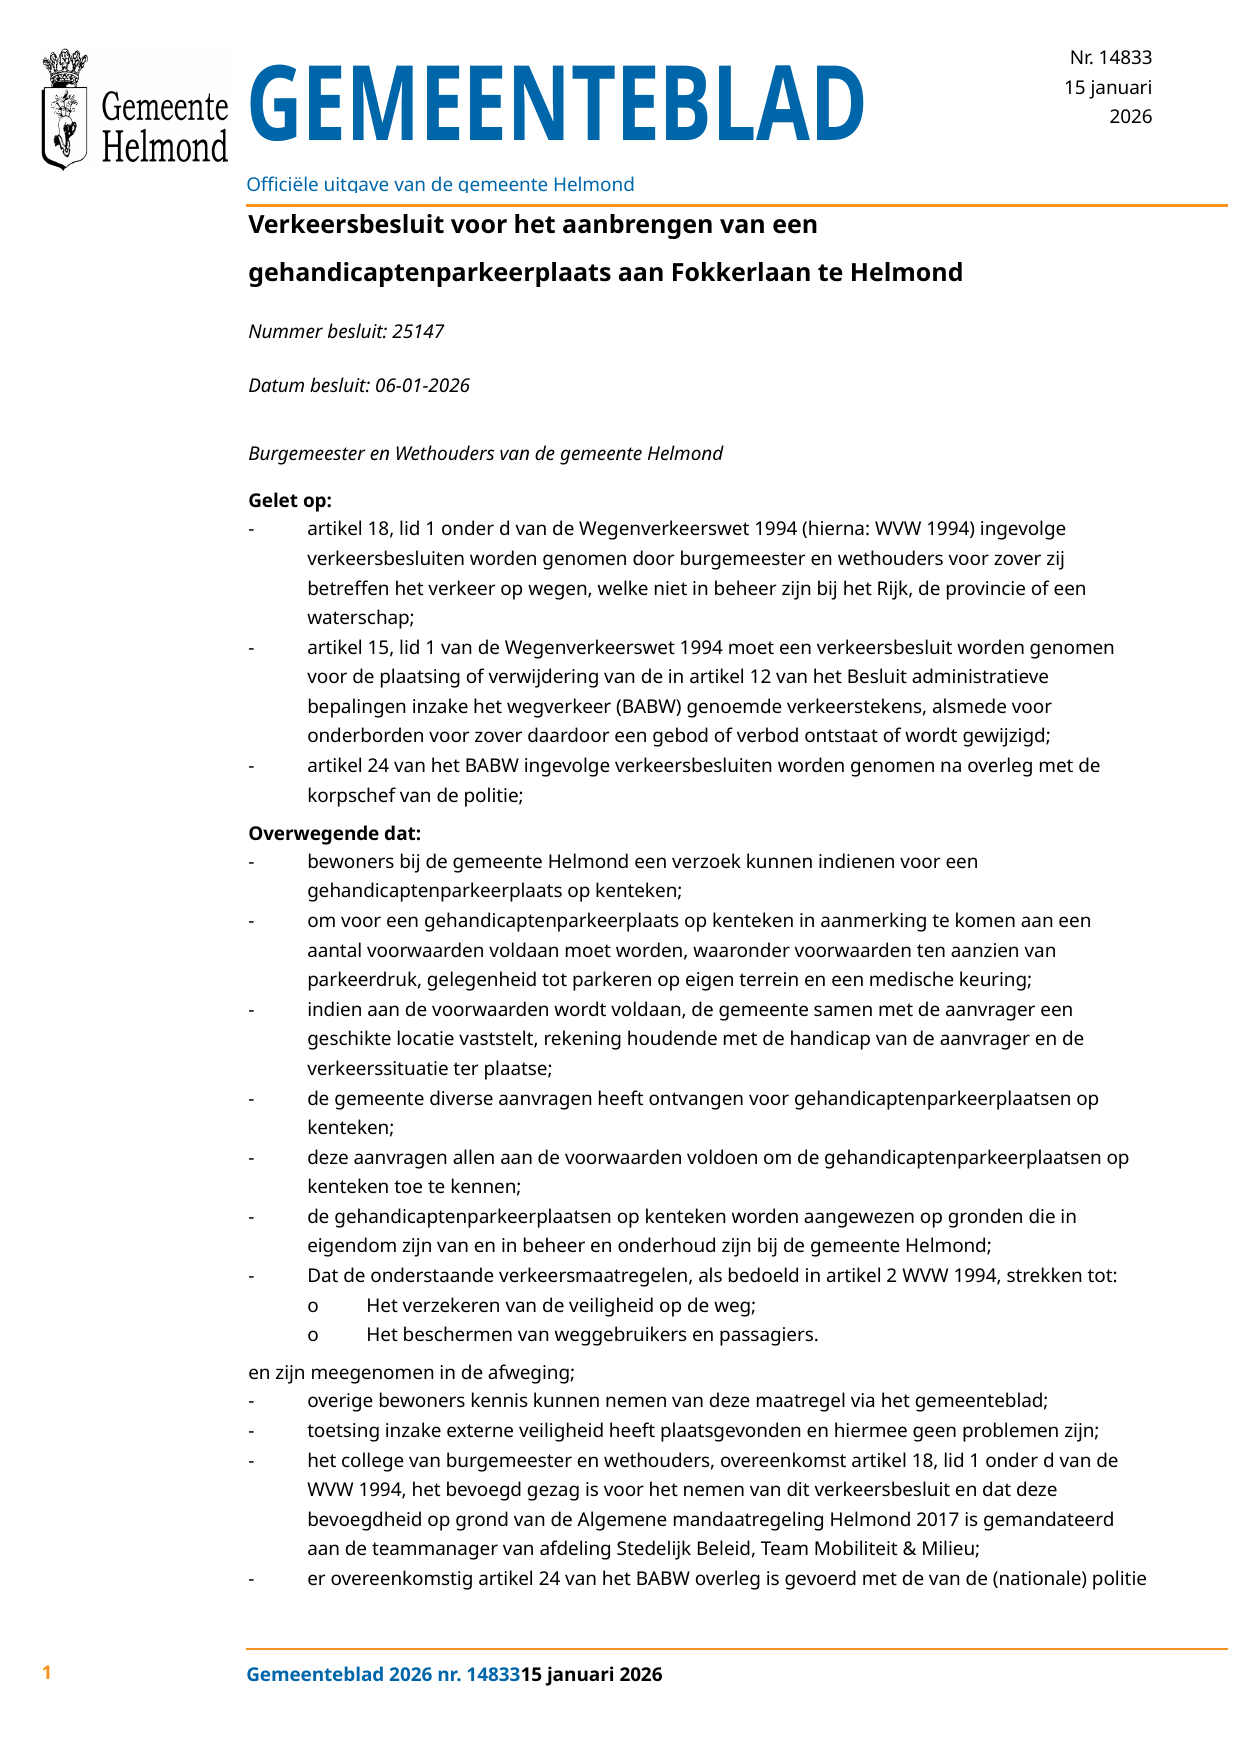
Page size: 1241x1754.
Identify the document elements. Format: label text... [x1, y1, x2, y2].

text Gelet op: [248, 487, 1152, 513]
list Het beschermen van weggebruikers en passagiers. [307, 1321, 1152, 1347]
list overige bewoners kennis kunnen nemen van deze maatregel via het gemeenteblad; [248, 1388, 1152, 1413]
list indien aan de voorwaarden wordt voldaan, de gemeente samen met de aanvrager een geschikte locatie vaststelt, rekening houdende met de handicap van de aanvrager en de verkeerssituatie ter plaatse; [248, 996, 1152, 1081]
text Burgemeester en Wethouders van de gemeente Helmond [248, 440, 1152, 465]
list Het verzekeren van de veiligheid op de weg; [307, 1292, 1152, 1318]
list het college van burgemeester en wethouders, overeenkomst artikel 18, lid 1 onder d van de WVW 1994, het bevoegd gezag is voor het nemen van dit verkeersbesluit en dat deze bevoegdheid op grond van de Algemene mandaatregeling Helmond 2017 is gemandateerd aan de teammanager van afdeling Stedelijk Beleid, Team Mobiliteit & Milieu; [248, 1447, 1152, 1561]
text Verkeersbesluit voor het aanbrengen van een gehandicaptenparkeerplaats aan Fokkerlaan te Helmond [248, 207, 1152, 288]
list artikel 18, lid 1 onder d van de Wegenverkeerswet 1994 (hierna: WVW 1994) ingevolge verkeersbesluiten worden genomen door burgemeester en wethouders voor zover zij betreffen het verkeer op wegen, welke niet in beheer zijn bij het Rijk, de provincie of een waterschap; [248, 516, 1152, 630]
list de gehandicaptenparkeerplaatsen op kenteken worden aangewezen op gronden die in eigendom zijn van en in beheer en onderhoud zijn bij de gemeente Helmond; [248, 1203, 1152, 1258]
text en zijn meegenomen in de afweging; [248, 1359, 1152, 1385]
text Nummer besluit: 25147 [248, 318, 1152, 344]
list toetsing inzake externe veiligheid heeft plaatsgevonden en hiermee geen problemen zijn; [248, 1417, 1152, 1443]
list artikel 15, lid 1 van de Wegenverkeerswet 1994 moet een verkeersbesluit worden genomen voor de plaatsing of verwijdering van de in artikel 12 van het Besluit administratieve bepalingen inzake het wegverkeer (BABW) genoemde verkeerstekens, alsmede voor onderborden voor zover daardoor een gebod of verbod ontstaat of wordt gewijzigd; [248, 634, 1152, 748]
list artikel 24 van het BABW ingevolge verkeersbesluiten worden genomen na overleg met de korpschef van de politie; [248, 752, 1152, 808]
list bewoners bij de gemeente Helmond een verzoek kunnen indienen voor een gehandicaptenparkeerplaats op kenteken; [248, 848, 1152, 903]
list Dat de onderstaande verkeersmaatregelen, als bedoeld in artikel 2 WVW 1994, strekken tot: [248, 1262, 1152, 1288]
list de gemeente diverse aanvragen heeft ontvangen voor gehandicaptenparkeerplaatsen op kenteken; [248, 1085, 1152, 1140]
picture [41, 47, 231, 172]
text Datum besluit: 06-01-2026 [248, 372, 1152, 398]
list er overeenkomstig artikel 24 van het BABW overleg is gevoerd met de van de (nationale) politie [248, 1565, 1152, 1591]
list deze aanvragen allen aan de voorwaarden voldoen om de gehandicaptenparkeerplaatsen op kenteken toe te kennen; [248, 1144, 1152, 1199]
list om voor een gehandicaptenparkeerplaats op kenteken in aanmerking te komen aan een aantal voorwaarden voldaan moet worden, waaronder voorwaarden ten aanzien van parkeerdruk, gelegenheid tot parkeren op eigen terrein en een medische keuring; [248, 907, 1152, 992]
text Overwegende dat: [248, 820, 1152, 846]
